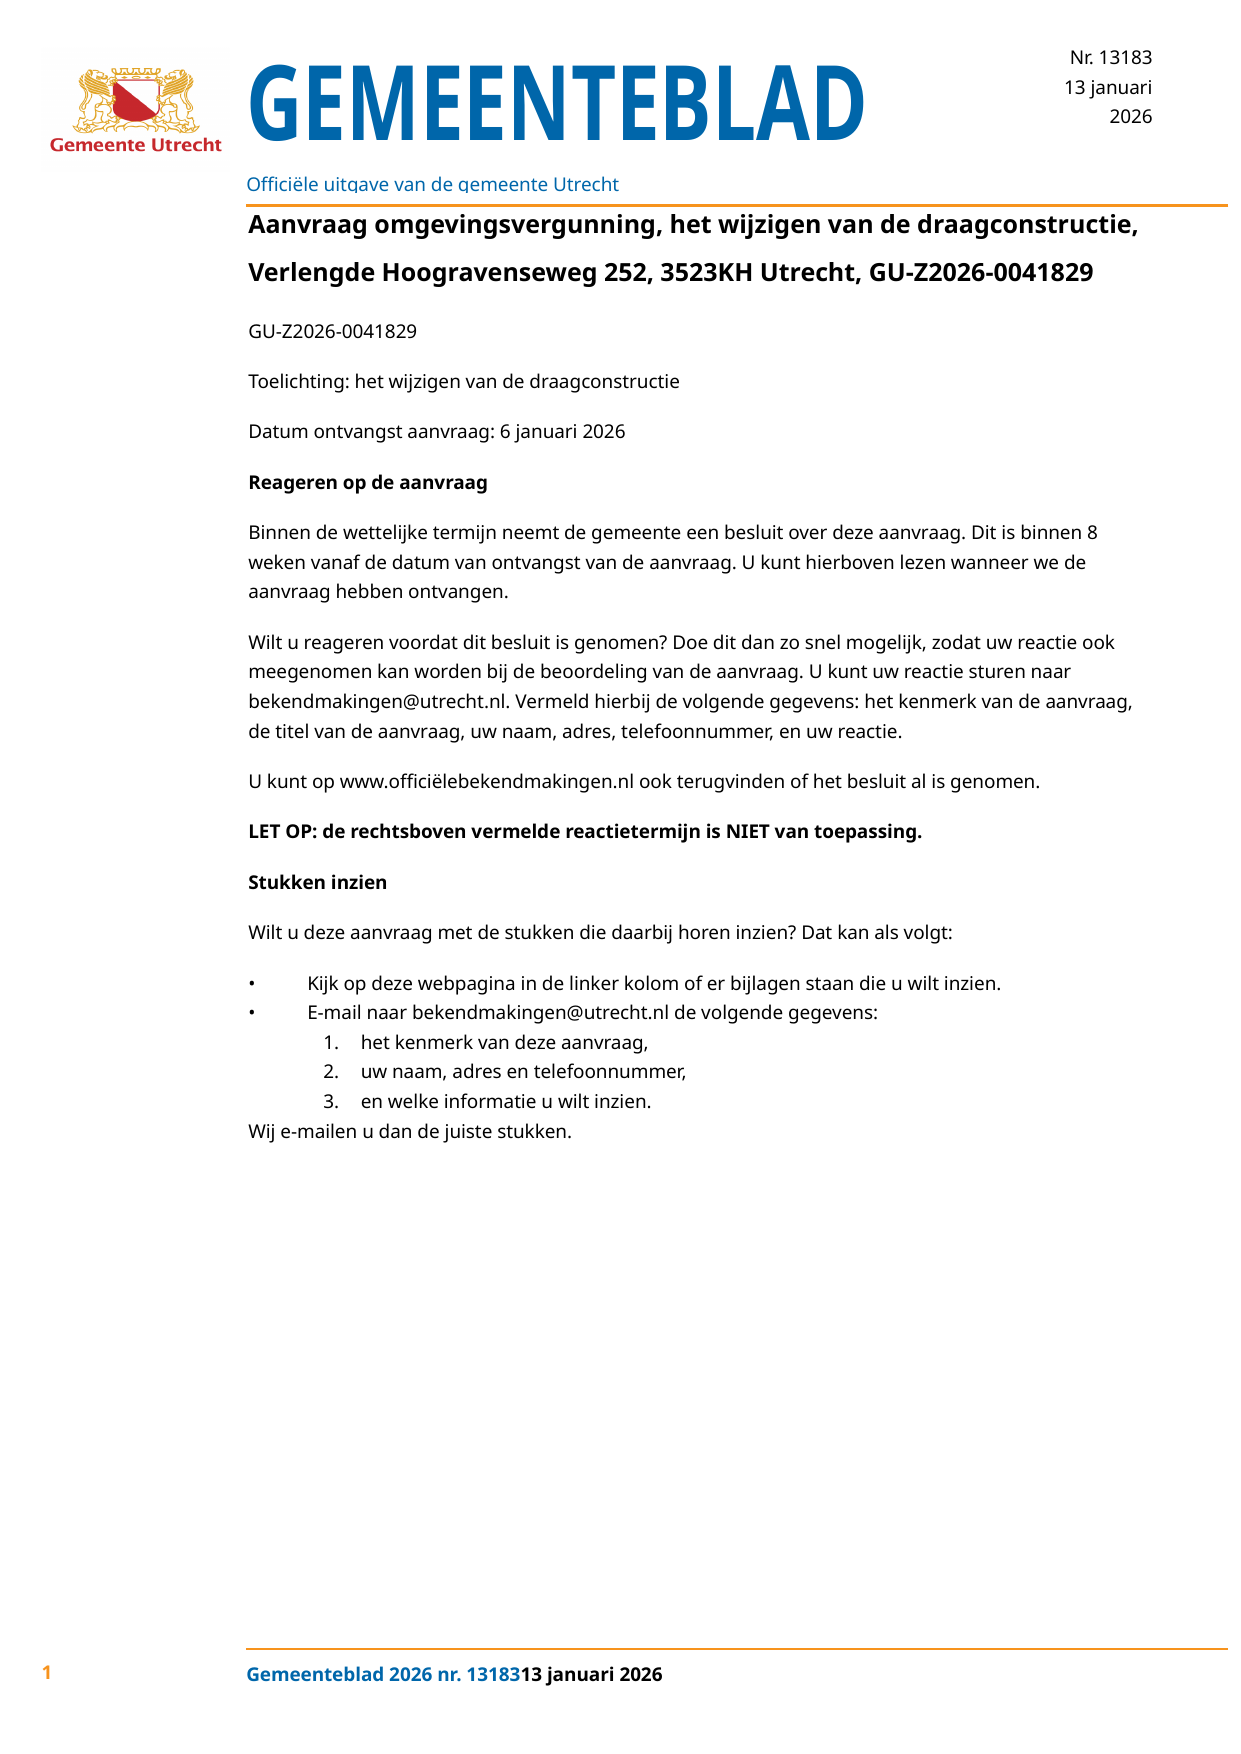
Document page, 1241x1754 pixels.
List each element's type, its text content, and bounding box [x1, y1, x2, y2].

text LET OP: de rechtsboven vermelde reactietermijn is NIET van toepassing. [248, 819, 1152, 844]
list het kenmerk van deze aanvraag, [323, 1029, 1152, 1055]
list uw naam, adres en telefoonnummer, [323, 1059, 1152, 1084]
picture [41, 47, 231, 172]
text Datum ontvangst aanvraag: 6 januari 2026 [248, 419, 1152, 444]
text Stukken inzien [248, 869, 1152, 895]
text U kunt op www.officiëlebekendmakingen.nl ook terugvinden of het besluit al is genomen. [248, 768, 1152, 794]
text Wilt u deze aanvraag met de stukken die daarbij horen inzien? Dat kan als volgt: [248, 919, 1152, 945]
text Wij e-mailen u dan de juiste stukken. [248, 1118, 1152, 1144]
text Wilt u reageren voordat dit besluit is genomen? Doe dit dan zo snel mogelijk, zodat uw reactie ook meegenomen kan worden bij de beoordeling van de aanvraag. U kunt uw reactie sturen naar bekendmakingen@utrecht.nl. Vermeld hierbij de volgende gegevens: het kenmerk van de aanvraag, de titel van de aanvraag, uw naam, adres, telefoonnummer, en uw reactie. [248, 629, 1152, 744]
text Reageren op de aanvraag [248, 469, 1152, 495]
text GU-Z2026-0041829 [248, 318, 1152, 344]
text Binnen de wettelijke termijn neemt de gemeente een besluit over deze aanvraag. Dit is binnen 8 weken vanaf de datum van ontvangst van de aanvraag. U kunt hierboven lezen wanneer we de aanvraag hebben ontvangen. [248, 519, 1152, 604]
list en welke informatie u wilt inzien. [323, 1088, 1152, 1114]
list Kijk op deze webpagina in de linker kolom of er bijlagen staan die u wilt inzien. [248, 970, 1152, 996]
text Aanvraag omgevingsvergunning, het wijzigen van de draagconstructie, Verlengde Hoogravenseweg 252, 3523KH Utrecht, GU-Z2026-0041829 [248, 207, 1152, 288]
list E-mail naar bekendmakingen@utrecht.nl de volgende gegevens: [248, 999, 1152, 1025]
text Toelichting: het wijzigen van de draagconstructie [248, 368, 1152, 394]
